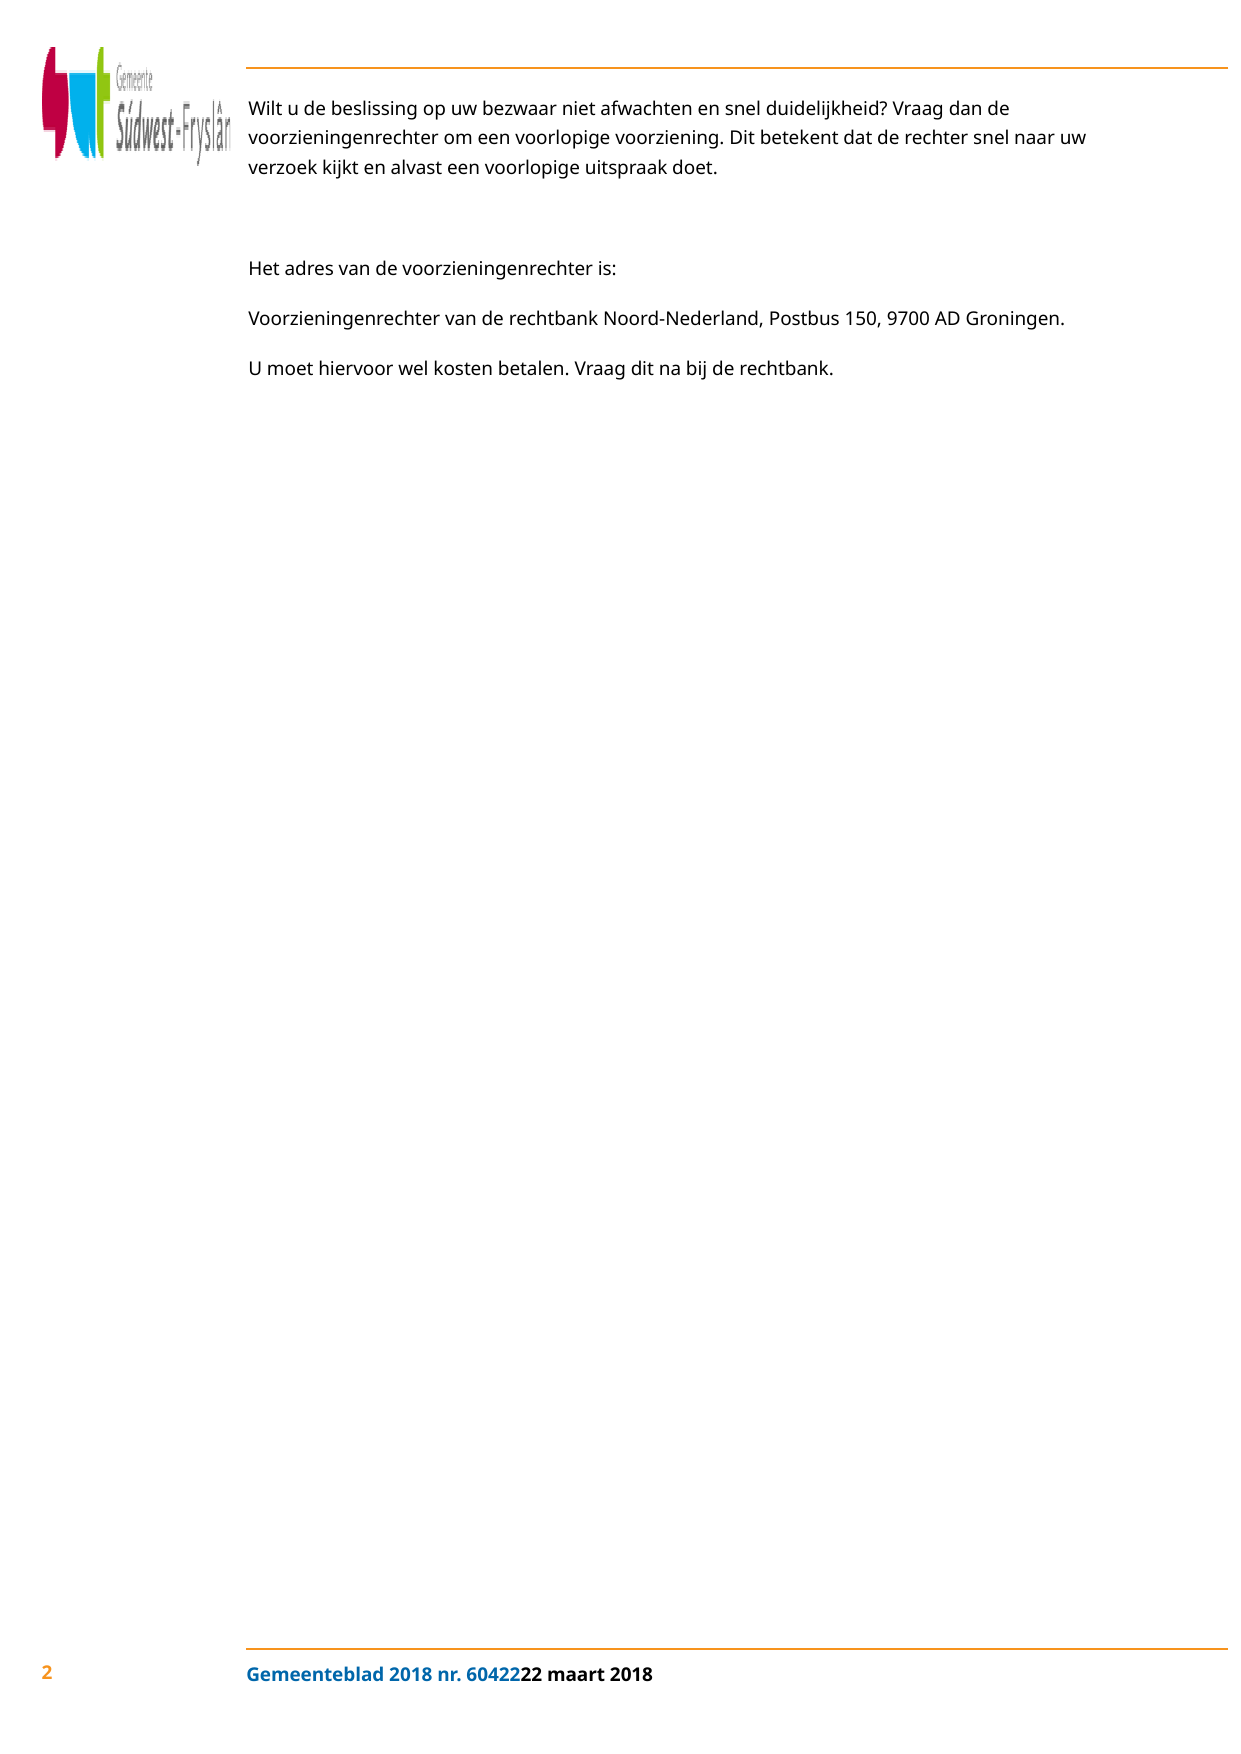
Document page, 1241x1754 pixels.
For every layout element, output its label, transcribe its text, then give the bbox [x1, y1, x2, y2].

picture [41, 47, 231, 172]
text Het adres van de voorzieningenrechter is: [248, 255, 1152, 281]
text Voorzieningenrechter van de rechtbank Noord-Nederland, Postbus 150, 9700 AD Groningen. [248, 305, 1152, 331]
text U moet hiervoor wel kosten betalen. Vraag dit na bij de rechtbank. [248, 356, 1152, 381]
text Wilt u de beslissing op uw bezwaar niet afwachten en snel duidelijkheid? Vraag dan de voorzieningenrechter om een voorlopige voorziening. Dit betekent dat de rechter snel naar uw verzoek kijkt en alvast een voorlopige uitspraak doet. [248, 95, 1152, 180]
